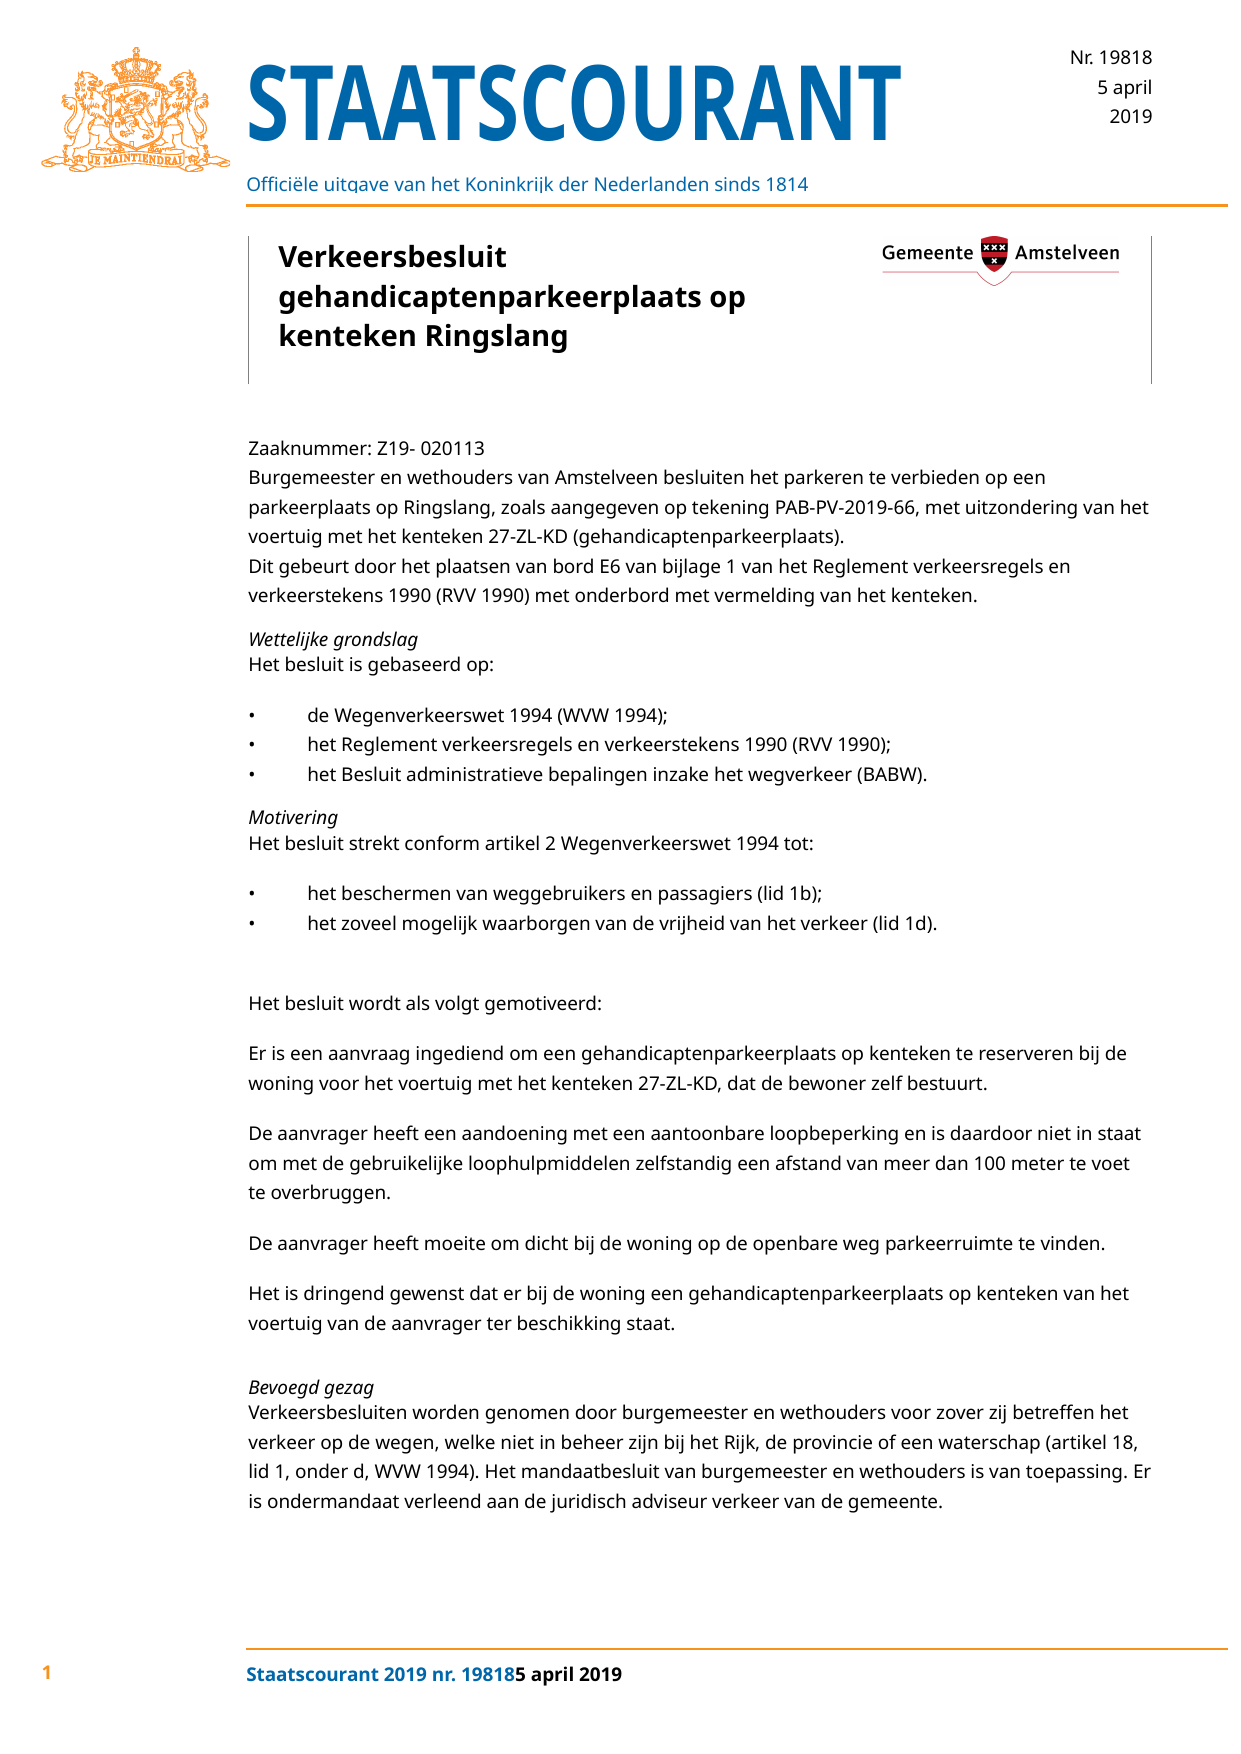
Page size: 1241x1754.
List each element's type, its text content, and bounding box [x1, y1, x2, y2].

picture [41, 47, 231, 172]
text Burgemeester en wethouders van Amstelveen besluiten het parkeren te verbieden op een parkeerplaats op Ringslang, zoals aangegeven op tekening PAB-PV-2019-66, met uitzondering van het voertuig met het kenteken 27-ZL-KD (gehandicaptenparkeerplaats). [248, 464, 1152, 549]
text De aanvrager heeft moeite om dicht bij de woning op de openbare weg parkeerruimte te vinden. [248, 1230, 1152, 1256]
text Het besluit wordt als volgt gemotiveerd: [248, 990, 1152, 1016]
text Bevoegd gezag [248, 1374, 1152, 1399]
text Dit gebeurt door het plaatsen van bord E6 van bijlage 1 van het Reglement verkeersregels en verkeerstekens 1990 (RVV 1990) met onderbord met vermelding van het kenteken. [248, 553, 1152, 608]
text Zaaknummer: Z19- 020113 [248, 435, 1152, 460]
text De aanvrager heeft een aandoening met een aantoonbare loopbeperking en is daardoor niet in staat om met de gebruikelijke loophulpmiddelen zelfstandig een afstand van meer dan 100 meter te voet te overbruggen. [248, 1120, 1152, 1205]
text Het besluit is gebaseerd op: [248, 651, 1152, 677]
list het Reglement verkeersregels en verkeerstekens 1990 (RVV 1990); [248, 731, 1152, 757]
table_header Verkeersbesluit gehandicaptenparkeerplaats op kenteken Ringslang [249, 236, 850, 384]
text Het besluit strekt conform artikel 2 Wegenverkeerswet 1994 tot: [248, 830, 1152, 856]
text Verkeersbesluiten worden genomen door burgemeester en wethouders voor zover zij betreffen het verkeer op de wegen, welke niet in beheer zijn bij het Rijk, de provincie of een waterschap (artikel 18, lid 1, onder d, WVW 1994). Het mandaatbesluit van burgemeester en wethouders is van toepassing. Er is ondermandaat verleend aan de juridisch adviseur verkeer van de gemeente. [248, 1399, 1152, 1514]
text Er is een aanvraag ingediend om een gehandicaptenparkeerplaats op kenteken te reserveren bij de woning voor het voertuig met het kenteken 27-ZL-KD, dat de bewoner zelf bestuurt. [248, 1040, 1152, 1096]
list de Wegenverkeerswet 1994 (WVW 1994); [248, 702, 1152, 728]
text Wettelijke grondslag [248, 626, 1152, 651]
list het zoveel mogelijk waarborgen van de vrijheid van het verkeer (lid 1d). [248, 910, 1152, 936]
list het Besluit administratieve bepalingen inzake het wegverkeer (BABW). [248, 761, 1152, 787]
text Motivering [248, 804, 1152, 830]
table_header [850, 236, 1151, 384]
list het beschermen van weggebruikers en passagiers (lid 1b); [248, 880, 1152, 906]
text Het is dringend gewenst dat er bij de woning een gehandicaptenparkeerplaats op kenteken van het voertuig van de aanvrager ter beschikking staat. [248, 1280, 1152, 1336]
picture [882, 236, 1119, 286]
